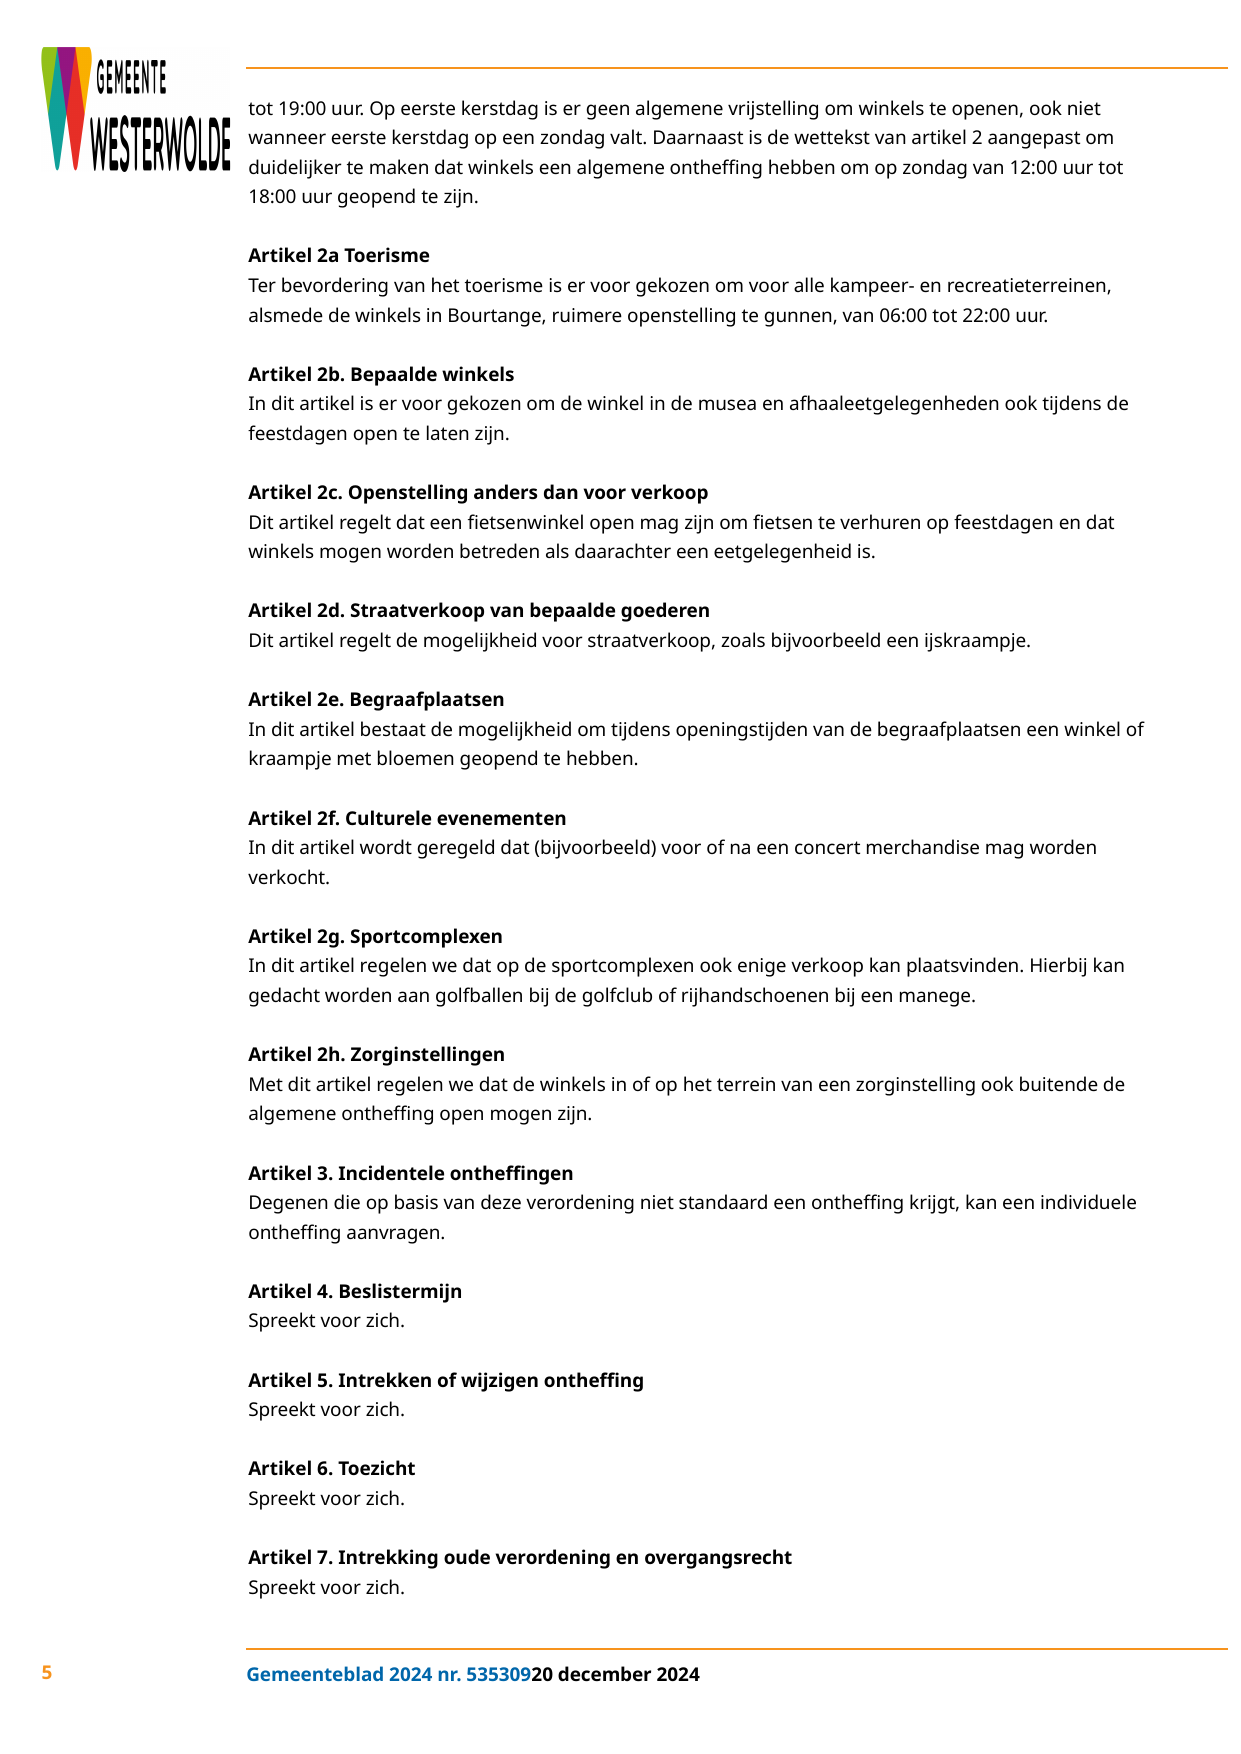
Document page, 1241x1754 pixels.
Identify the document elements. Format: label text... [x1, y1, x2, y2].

text Artikel 2g. Sportcomplexen [248, 923, 1152, 949]
text In dit artikel wordt geregeld dat (bijvoorbeeld) voor of na een concert merchandise mag worden verkocht. [248, 834, 1152, 890]
text Artikel 2h. Zorginstellingen [248, 1041, 1152, 1067]
text Met dit artikel regelen we dat de winkels in of op het terrein van een zorginstelling ook buitende de algemene ontheffing open mogen zijn. [248, 1071, 1152, 1126]
text Artikel 4. Beslistermijn [248, 1278, 1152, 1304]
text Artikel 6. Toezicht [248, 1456, 1152, 1481]
text Dit artikel regelt dat een fietsenwinkel open mag zijn om fietsen te verhuren op feestdagen en dat winkels mogen worden betreden als daarachter een eetgelegenheid is. [248, 509, 1152, 564]
text Artikel 7. Intrekking oude verordening en overgangsrecht [248, 1544, 1152, 1570]
text Artikel 5. Intrekken of wijzigen ontheffing [248, 1367, 1152, 1393]
text Artikel 2e. Begraafplaatsen [248, 686, 1152, 712]
text Spreekt voor zich. [248, 1485, 1152, 1511]
text Artikel 3. Incidentele ontheffingen [248, 1160, 1152, 1186]
text tot 19:00 uur. Op eerste kerstdag is er geen algemene vrijstelling om winkels te openen, ook niet wanneer eerste kerstdag op een zondag valt. Daarnaast is de wettekst van artikel 2 aangepast om duidelijker te maken dat winkels een algemene ontheffing hebben om op zondag van 12:00 uur tot 18:00 uur geopend te zijn. [248, 95, 1152, 209]
text Spreekt voor zich. [248, 1574, 1152, 1600]
text Spreekt voor zich. [248, 1308, 1152, 1333]
text Spreekt voor zich. [248, 1396, 1152, 1422]
text In dit artikel regelen we dat op de sportcomplexen ook enige verkoop kan plaatsvinden. Hierbij kan gedacht worden aan golfballen bij de golfclub of rijhandschoenen bij een manege. [248, 953, 1152, 1008]
text Dit artikel regelt de mogelijkheid voor straatverkoop, zoals bijvoorbeeld een ijskraampje. [248, 627, 1152, 653]
picture [41, 47, 231, 172]
text Artikel 2c. Openstelling anders dan voor verkoop [248, 479, 1152, 505]
text Artikel 2d. Straatverkoop van bepaalde goederen [248, 598, 1152, 623]
text Artikel 2a Toerisme [248, 243, 1152, 268]
text Artikel 2b. Bepaalde winkels [248, 361, 1152, 387]
text Ter bevordering van het toerisme is er voor gekozen om voor alle kampeer- en recreatieterreinen, alsmede de winkels in Bourtange, ruimere openstelling te gunnen, van 06:00 tot 22:00 uur. [248, 272, 1152, 328]
text Degenen die op basis van deze verordening niet standaard een ontheffing krijgt, kan een individuele ontheffing aanvragen. [248, 1189, 1152, 1245]
text In dit artikel bestaat de mogelijkheid om tijdens openingstijden van de begraafplaatsen een winkel of kraampje met bloemen geopend te hebben. [248, 716, 1152, 771]
text Artikel 2f. Culturele evenementen [248, 805, 1152, 831]
text In dit artikel is er voor gekozen om de winkel in de musea en afhaaleetgelegenheden ook tijdens de feestdagen open te laten zijn. [248, 391, 1152, 446]
